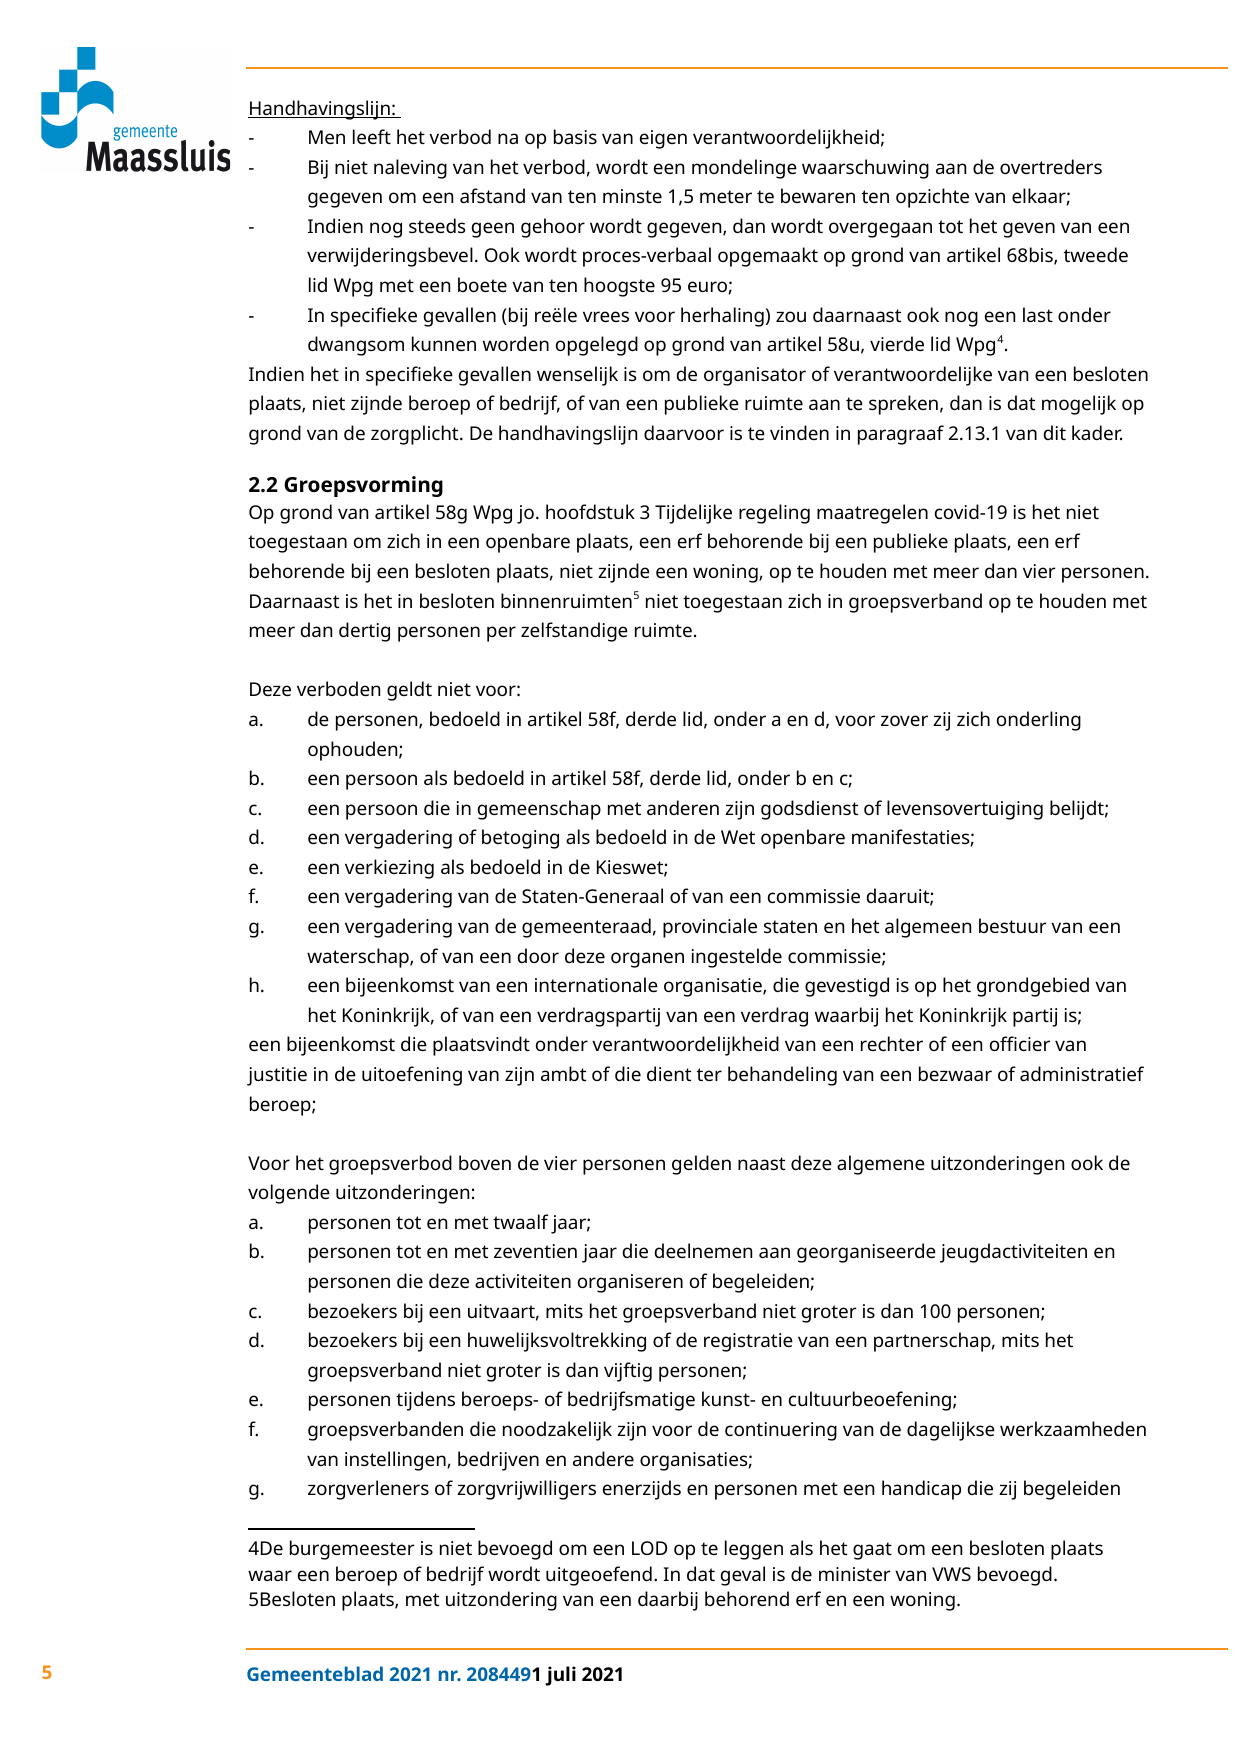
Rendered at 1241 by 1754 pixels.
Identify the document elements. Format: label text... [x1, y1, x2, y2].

list de personen, bedoeld in artikel 58f, derde lid, onder a en d, voor zover zij zich onderling ophouden; [248, 706, 1152, 761]
list bezoekers bij een uitvaart, mits het groepsverband niet groter is dan 100 personen; [248, 1298, 1152, 1323]
list Bij niet naleving van het verbod, wordt een mondelinge waarschuwing aan de overtreders gegeven om een afstand van ten minste 1,5 meter te bewaren ten opzichte van elkaar; [248, 154, 1152, 209]
list personen tot en met twaalf jaar; [248, 1209, 1152, 1235]
text Handhavingslijn: [248, 95, 1152, 121]
list In specifieke gevallen (bij reële vrees voor herhaling) zou daarnaast ook nog een last onder dwangsom kunnen worden opgelegd op grond van artikel 58u, vierde lid Wpg. [248, 302, 1152, 357]
list personen tijdens beroeps- of bedrijfsmatige kunst- en cultuurbeoefening; [248, 1387, 1152, 1412]
text 2.2 Groepsvorming [248, 471, 1152, 499]
list personen tot en met zeventien jaar die deelnemen aan georganiseerde jeugdactiviteiten en personen die deze activiteiten organiseren of begeleiden; [248, 1239, 1152, 1294]
list een verkiezing als bedoeld in de Kieswet; [248, 854, 1152, 880]
list een vergadering of betoging als bedoeld in de Wet openbare manifestaties; [248, 824, 1152, 850]
list Indien nog steeds geen gehoor wordt gegeven, dan wordt overgegaan tot het geven van een verwijderingsbevel. Ook wordt proces-verbaal opgemaakt op grond van artikel 68bis, tweede lid Wpg met een boete van ten hoogste 95 euro; [248, 213, 1152, 298]
list zorgverleners of zorgvrijwilligers enerzijds en personen met een handicap die zij begeleiden [248, 1475, 1152, 1501]
text Voor het groepsverbod boven de vier personen gelden naast deze algemene uitzonderingen ook de volgende uitzonderingen: [248, 1150, 1152, 1205]
list een vergadering van de gemeenteraad, provinciale staten en het algemeen bestuur van een waterschap, of van een door deze organen ingestelde commissie; [248, 913, 1152, 968]
picture [41, 47, 231, 172]
text Op grond van artikel 58g Wpg jo. hoofdstuk 3 Tijdelijke regeling maatregelen covid-19 is het niet toegestaan om zich in een openbare plaats, een erf behorende bij een publieke plaats, een erf behorende bij een besloten plaats, niet zijnde een woning, op te houden met meer dan vier personen. Daarnaast is het in besloten binnenruimten niet toegestaan zich in groepsverband op te houden met meer dan dertig personen per zelfstandige ruimte. [248, 499, 1152, 643]
list een vergadering van de Staten-Generaal of van een commissie daaruit; [248, 884, 1152, 909]
text een bijeenkomst die plaatsvindt onder verantwoordelijkheid van een rechter of een officier van justitie in de uitoefening van zijn ambt of die dient ter behandeling van een bezwaar of administratief beroep; [248, 1032, 1152, 1116]
list een bijeenkomst van een internationale organisatie, die gevestigd is op het grondgebied van het Koninkrijk, of van een verdragspartij van een verdrag waarbij het Koninkrijk partij is; [248, 972, 1152, 1028]
list een persoon als bedoeld in artikel 58f, derde lid, onder b en c; [248, 765, 1152, 791]
list bezoekers bij een huwelijksvoltrekking of de registratie van een partnerschap, mits het groepsverband niet groter is dan vijftig personen; [248, 1327, 1152, 1383]
text Indien het in specifieke gevallen wenselijk is om de organisator of verantwoordelijke van een besloten plaats, niet zijnde beroep of bedrijf, of van een publieke ruimte aan te spreken, dan is dat mogelijk op grond van de zorgplicht. De handhavingslijn daarvoor is te vinden in paragraaf 2.13.1 van dit kader. [248, 361, 1152, 446]
picture [41, 47, 77, 92]
text Deze verboden geldt niet voor: [248, 677, 1152, 702]
list een persoon die in gemeenschap met anderen zijn godsdienst of levensovertuiging belijdt; [248, 795, 1152, 821]
list Men leeft het verbod na op basis van eigen verantwoordelijkheid; [248, 124, 1152, 150]
list De burgemeester is niet bevoegd om een LOD op te leggen als het gaat om een besloten plaats waar een beroep of bedrijf wordt uitgeoefend. In dat geval is de minister van VWS bevoegd. [248, 1535, 1152, 1586]
text Besloten plaats, met uitzondering van een daarbij behorend erf en een woning. [248, 1586, 1152, 1612]
list groepsverbanden die noodzakelijk zijn voor de continuering van de dagelijkse werkzaamheden van instellingen, bedrijven en andere organisaties; [248, 1416, 1152, 1471]
